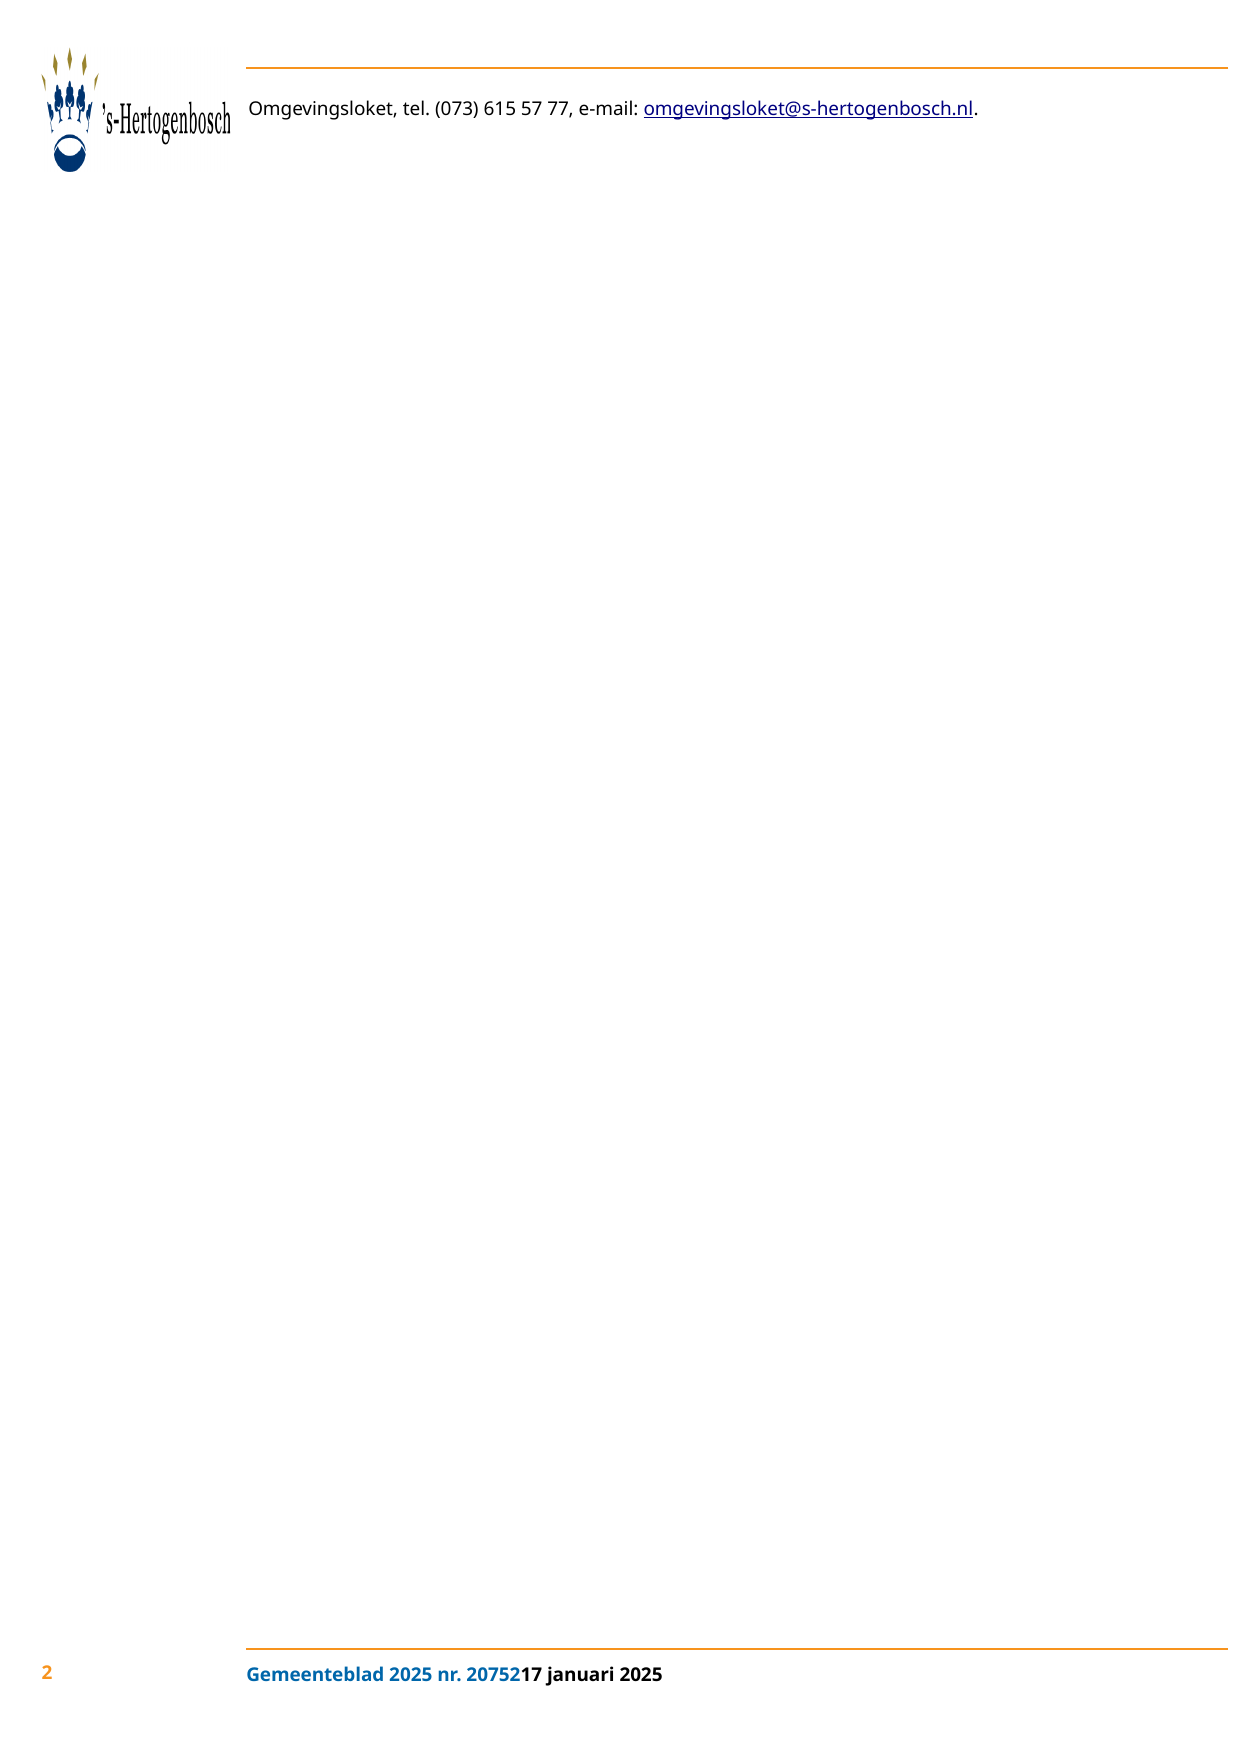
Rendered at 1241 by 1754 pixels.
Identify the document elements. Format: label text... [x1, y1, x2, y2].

text Omgevingsloket, tel. (073) 615 57 77, e-mail: omgevingsloket@s-hertogenbosch.nl. [248, 95, 1152, 121]
picture [41, 47, 231, 172]
